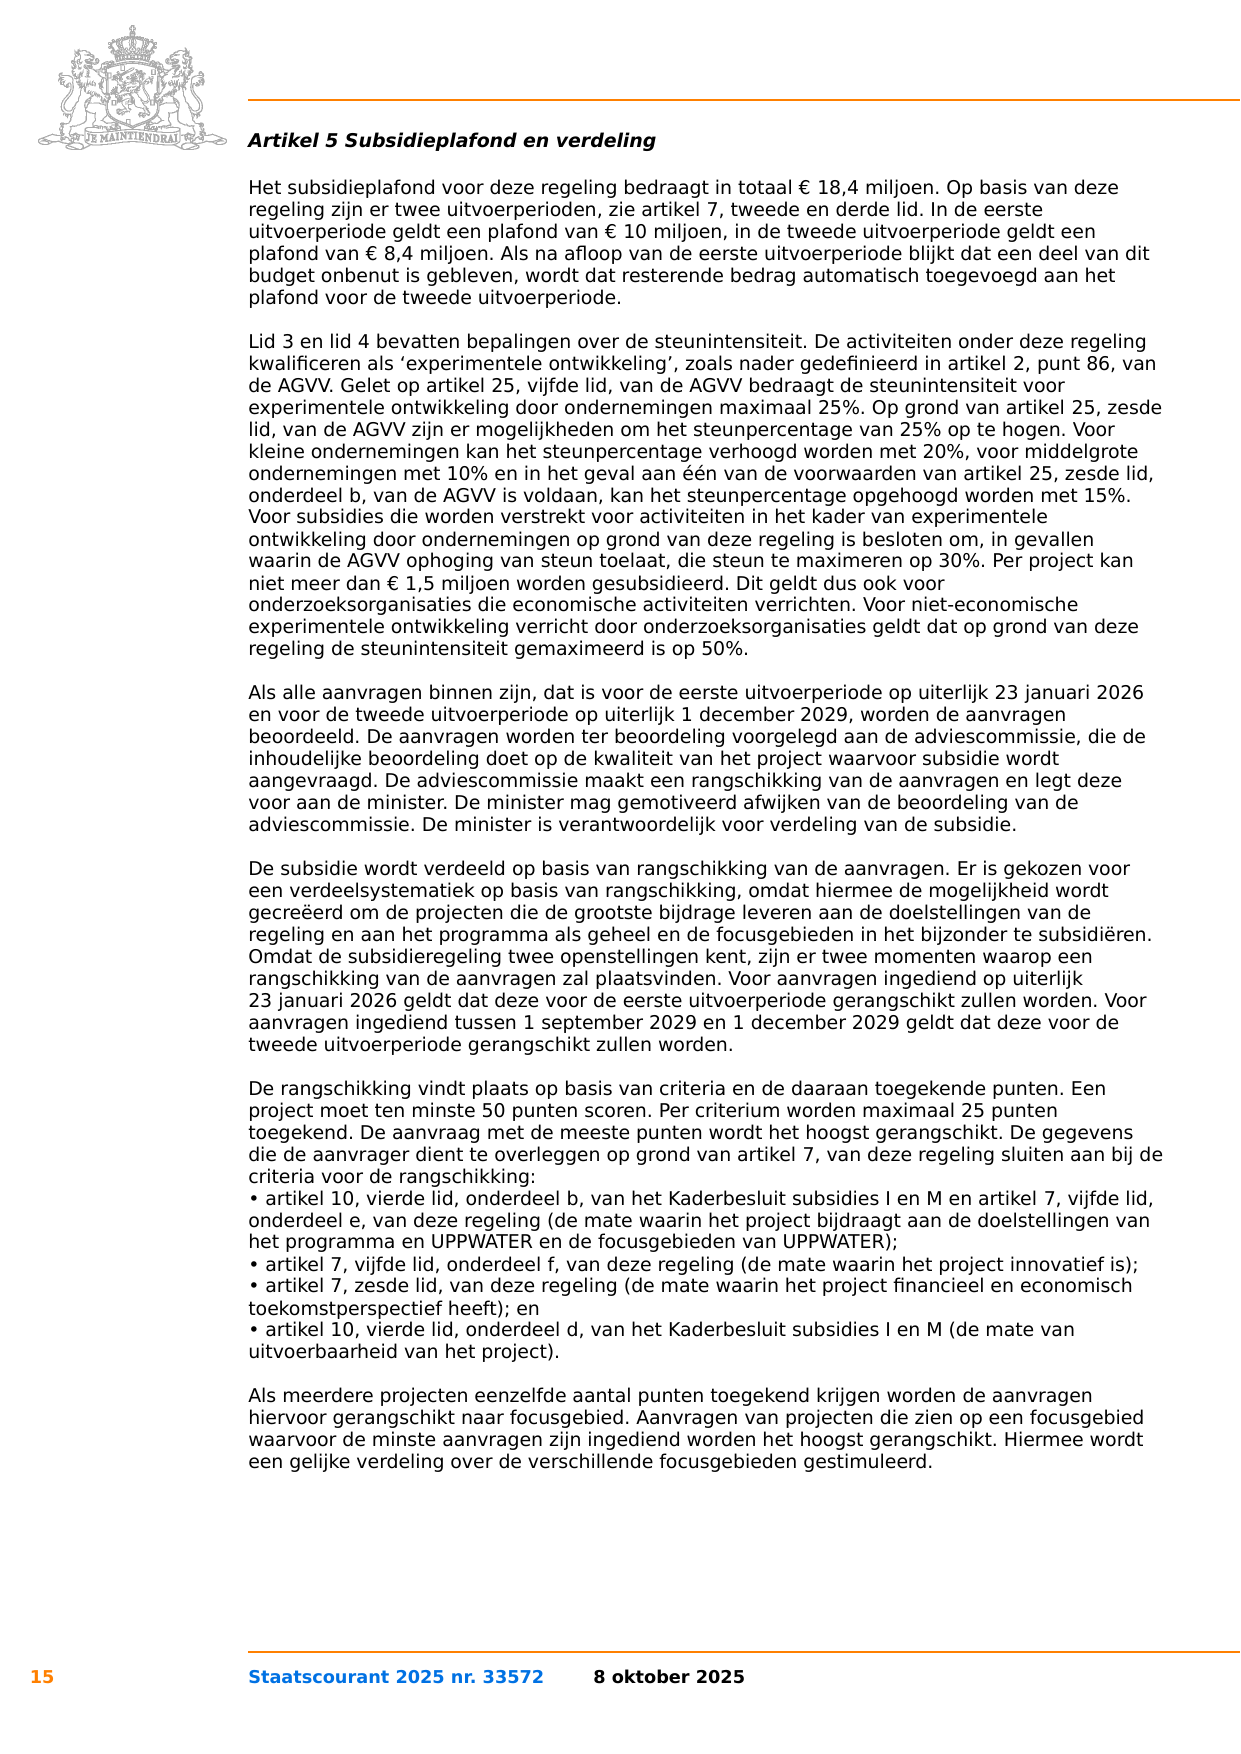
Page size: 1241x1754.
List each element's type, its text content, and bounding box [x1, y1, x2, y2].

text • artikel 10, vierde lid, onderdeel d, van het Kaderbesluit subsidies I en M (de mate van uitvoerbaarheid van het project). [248, 1319, 1163, 1363]
text • artikel 10, vierde lid, onderdeel b, van het Kaderbesluit subsidies I en M en artikel 7, vijfde lid, onderdeel e, van deze regeling (de mate waarin het project bijdraagt aan de doelstellingen van het programma en UPPWATER en de focusgebieden van UPPWATER); [248, 1187, 1163, 1253]
text • artikel 7, vijfde lid, onderdeel f, van deze regeling (de mate waarin het project innovatief is); [248, 1253, 1163, 1275]
picture [38, 25, 227, 150]
subtitle Artikel 5 Subsidieplafond en verdeling [248, 130, 1163, 152]
text Het subsidieplafond voor deze regeling bedraagt in totaal € 18,4 miljoen. Op basis van deze regeling zijn er twee uitvoerperioden, zie artikel 7, tweede en derde lid. In de eerste uitvoerperiode geldt een plafond van € 10 miljoen, in de tweede uitvoerperiode geldt een plafond van € 8,4 miljoen. Als na afloop van de eerste uitvoerperiode blijkt dat een deel van dit budget onbenut is gebleven, wordt dat resterende bedrag automatisch toegevoegd aan het plafond voor de tweede uitvoerperiode. [248, 177, 1163, 309]
text Als meerdere projecten eenzelfde aantal punten toegekend krijgen worden de aanvragen hiervoor gerangschikt naar focusgebied. Aanvragen van projecten die zien op een focusgebied waarvoor de minste aanvragen zijn ingediend worden het hoogst gerangschikt. Hiermee wordt een gelijke verdeling over de verschillende focusgebieden gestimuleerd. [248, 1385, 1163, 1473]
text De rangschikking vindt plaats op basis van criteria en de daaraan toegekende punten. Een project moet ten minste 50 punten scoren. Per criterium worden maximaal 25 punten toegekend. De aanvraag met de meeste punten wordt het hoogst gerangschikt. De gegevens die de aanvrager dient te overleggen op grond van artikel 7, van deze regeling sluiten aan bij de criteria voor de rangschikking: [248, 1078, 1163, 1187]
text De subsidie wordt verdeeld op basis van rangschikking van de aanvragen. Er is gekozen voor een verdeelsystematiek op basis van rangschikking, omdat hiermee de mogelijkheid wordt gecreëerd om de projecten die de grootste bijdrage leveren aan de doelstellingen van de regeling en aan het programma als geheel en de focusgebieden in het bijzonder te subsidiëren. Omdat de subsidieregeling twee openstellingen kent, zijn er twee momenten waarop een rangschikking van de aanvragen zal plaatsvinden. Voor aanvragen ingediend op uiterlijk 23 januari 2026 geldt dat deze voor de eerste uitvoerperiode gerangschikt zullen worden. Voor aanvragen ingediend tussen 1 september 2029 en 1 december 2029 geldt dat deze voor de tweede uitvoerperiode gerangschikt zullen worden. [248, 858, 1163, 1056]
text Als alle aanvragen binnen zijn, dat is voor de eerste uitvoerperiode op uiterlijk 23 januari 2026 en voor de tweede uitvoerperiode op uiterlijk 1 december 2029, worden de aanvragen beoordeeld. De aanvragen worden ter beoordeling voorgelegd aan de adviescommissie, die de inhoudelijke beoordeling doet op de kwaliteit van het project waarvoor subsidie wordt aangevraagd. De adviescommissie maakt een rangschikking van de aanvragen en legt deze voor aan de minister. De minister mag gemotiveerd afwijken van de beoordeling van de adviescommissie. De minister is verantwoordelijk voor verdeling van de subsidie. [248, 682, 1163, 836]
text Lid 3 en lid 4 bevatten bepalingen over de steunintensiteit. De activiteiten onder deze regeling kwalificeren als ‘experimentele ontwikkeling’, zoals nader gedefinieerd in artikel 2, punt 86, van de AGVV. Gelet op artikel 25, vijfde lid, van de AGVV bedraagt de steunintensiteit voor experimentele ontwikkeling door ondernemingen maximaal 25%. Op grond van artikel 25, zesde lid, van de AGVV zijn er mogelijkheden om het steunpercentage van 25% op te hogen. Voor kleine ondernemingen kan het steunpercentage verhoogd worden met 20%, voor middelgrote ondernemingen met 10% en in het geval aan één van de voorwaarden van artikel 25, zesde lid, onderdeel b, van de AGVV is voldaan, kan het steunpercentage opgehoogd worden met 15%. Voor subsidies die worden verstrekt voor activiteiten in het kader van experimentele ontwikkeling door ondernemingen op grond van deze regeling is besloten om, in gevallen waarin de AGVV ophoging van steun toelaat, die steun te maximeren op 30%. Per project kan niet meer dan € 1,5 miljoen worden gesubsidieerd. Dit geldt dus ook voor onderzoeksorganisaties die economische activiteiten verrichten. Voor niet-economische experimentele ontwikkeling verricht door onderzoeksorganisaties geldt dat op grond van deze regeling de steunintensiteit gemaximeerd is op 50%. [248, 331, 1163, 660]
text • artikel 7, zesde lid, van deze regeling (de mate waarin het project financieel en economisch toekomstperspectief heeft); en [248, 1275, 1163, 1319]
